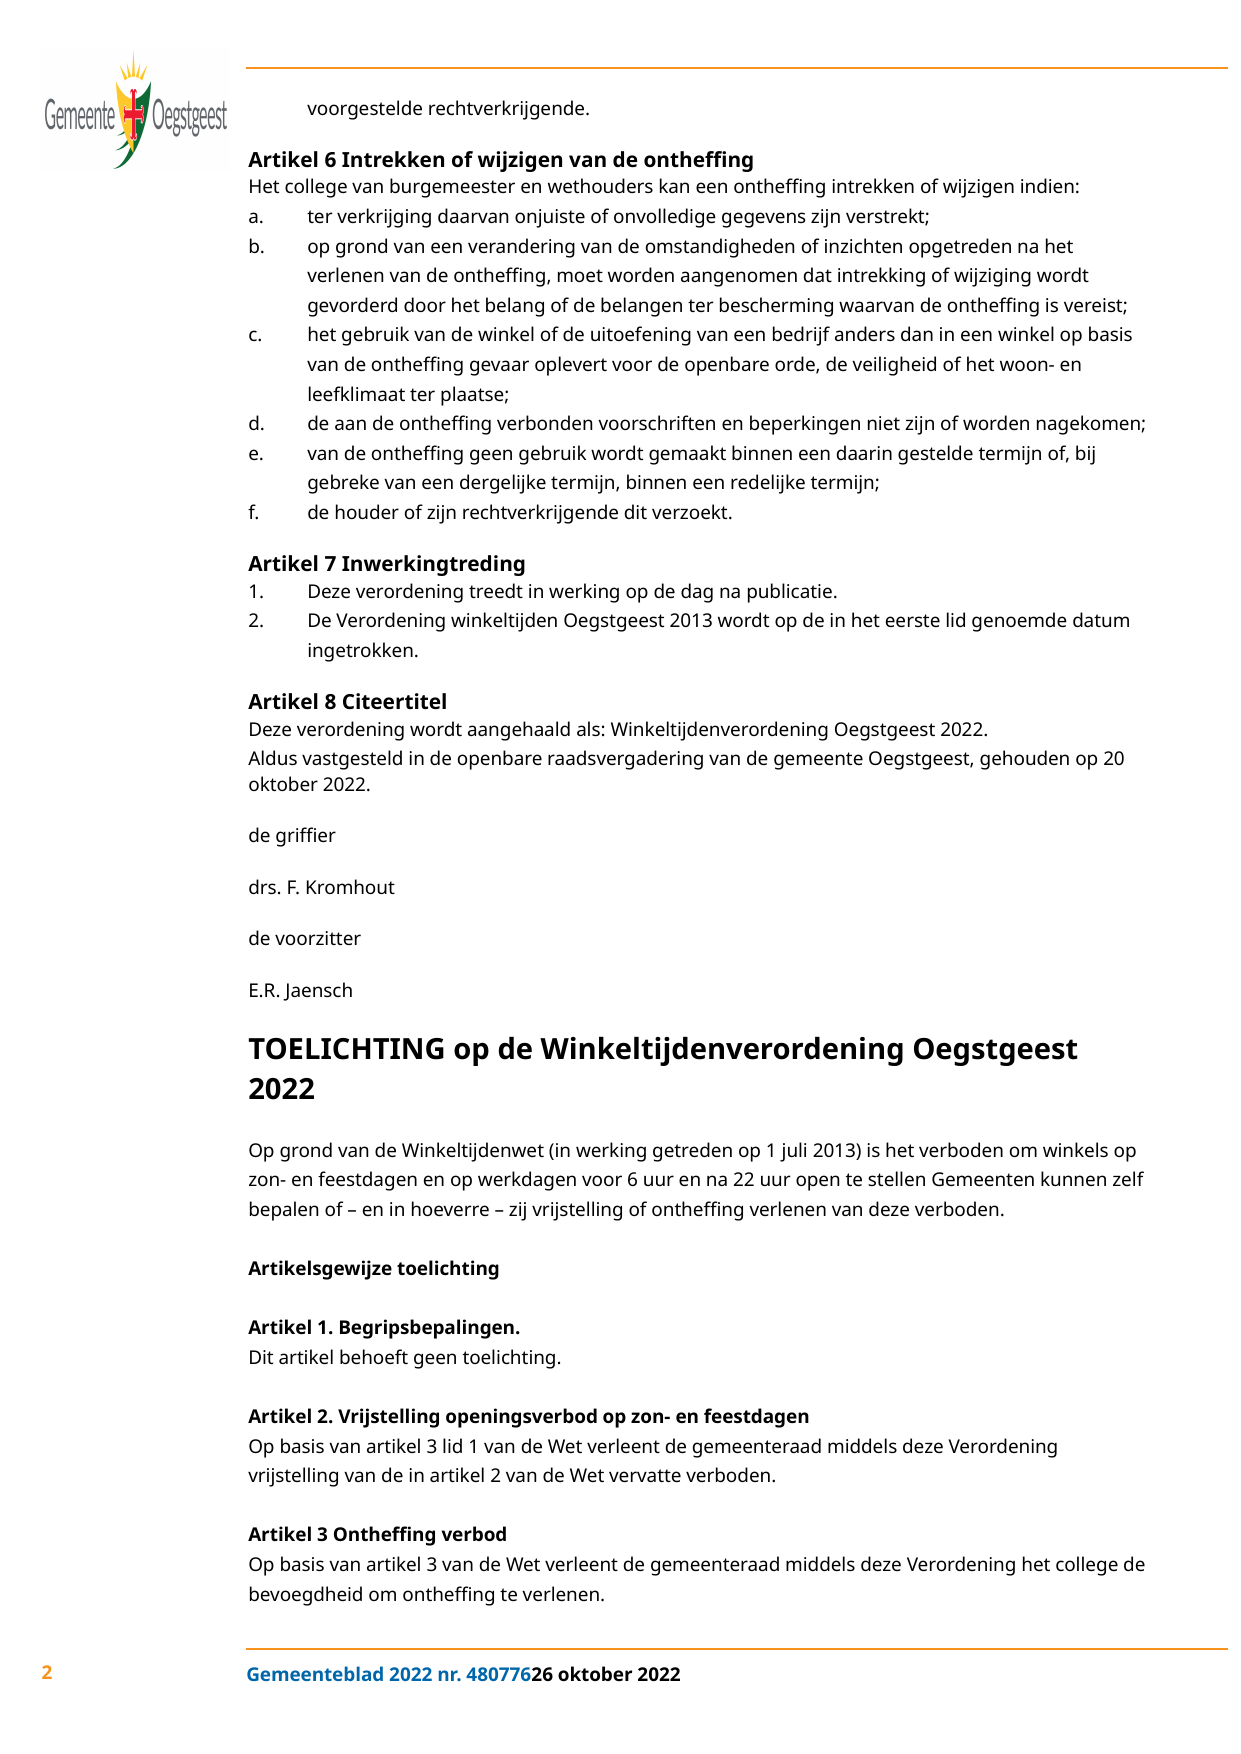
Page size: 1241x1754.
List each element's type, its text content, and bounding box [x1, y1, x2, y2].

text Het college van burgemeester en wethouders kan een ontheffing intrekken of wijzigen indien: [248, 174, 1152, 199]
text E.R. Jaensch [248, 977, 1152, 1003]
list De Verordening winkeltijden Oegstgeest 2013 wordt op de in het eerste lid genoemde datum ingetrokken. [248, 607, 1152, 663]
text de griffier [248, 823, 1152, 848]
text Artikel 6 Intrekken of wijzigen van de ontheffing [248, 145, 1152, 174]
text Artikelsgewijze toelichting [248, 1255, 1152, 1281]
list van de ontheffing geen gebruik wordt gemaakt binnen een daarin gestelde termijn of, bij gebreke van een dergelijke termijn, binnen een redelijke termijn; [248, 440, 1152, 495]
text Op basis van artikel 3 lid 1 van de Wet verleent de gemeenteraad middels deze Verordening vrijstelling van de in artikel 2 van de Wet vervatte verboden. [248, 1433, 1152, 1488]
list het gebruik van de winkel of de uitoefening van een bedrijf anders dan in een winkel op basis van de ontheffing gevaar oplevert voor de openbare orde, de veiligheid of het woon- en leefklimaat ter plaatse; [248, 322, 1152, 406]
list Deze verordening treedt in werking op de dag na publicatie. [248, 578, 1152, 604]
text Artikel 2. Vrijstelling openingsverbod op zon- en feestdagen [248, 1403, 1152, 1429]
list voorgestelde rechtverkrijgende. [248, 95, 1152, 121]
text drs. F. Kromhout [248, 874, 1152, 900]
text Artikel 8 Citeertitel [248, 687, 1152, 716]
list de houder of zijn rechtverkrijgende dit verzoekt. [248, 499, 1152, 525]
list de aan de ontheffing verbonden voorschriften en beperkingen niet zijn of worden nagekomen; [248, 410, 1152, 436]
list ter verkrijging daarvan onjuiste of onvolledige gegevens zijn verstrekt; [248, 203, 1152, 229]
text Artikel 1. Begripsbepalingen. [248, 1314, 1152, 1340]
text Aldus vastgesteld in de openbare raadsvergadering van de gemeente Oegstgeest, gehouden op 20 oktober 2022. [248, 746, 1152, 797]
text Deze verordening wordt aangehaald als: Winkeltijdenverordening Oegstgeest 2022. [248, 716, 1152, 742]
text Artikel 3 Ontheffing verbod [248, 1522, 1152, 1547]
text Op grond van de Winkeltijdenwet (in werking getreden op 1 juli 2013) is het verboden om winkels op zon- en feestdagen en op werkdagen voor 6 uur en na 22 uur open te stellen Gemeenten kunnen zelf bepalen of – en in hoeverre – zij vrijstelling of ontheffing verlenen van deze verboden. [248, 1137, 1152, 1222]
text Op basis van artikel 3 van de Wet verleent de gemeenteraad middels deze Verordening het college de bevoegdheid om ontheffing te verlenen. [248, 1551, 1152, 1607]
text de voorzitter [248, 926, 1152, 951]
picture [41, 47, 231, 172]
list op grond van een verandering van de omstandigheden of inzichten opgetreden na het verlenen van de ontheffing, moet worden aangenomen dat intrekking of wijziging wordt gevorderd door het belang of de belangen ter bescherming waarvan de ontheffing is vereist; [248, 233, 1152, 318]
text TOELICHTING op de Winkeltijdenverordening Oegstgeest 2022 [248, 1028, 1152, 1108]
text Dit artikel behoeft geen toelichting. [248, 1344, 1152, 1370]
text Artikel 7 Inwerkingtreding [248, 549, 1152, 578]
